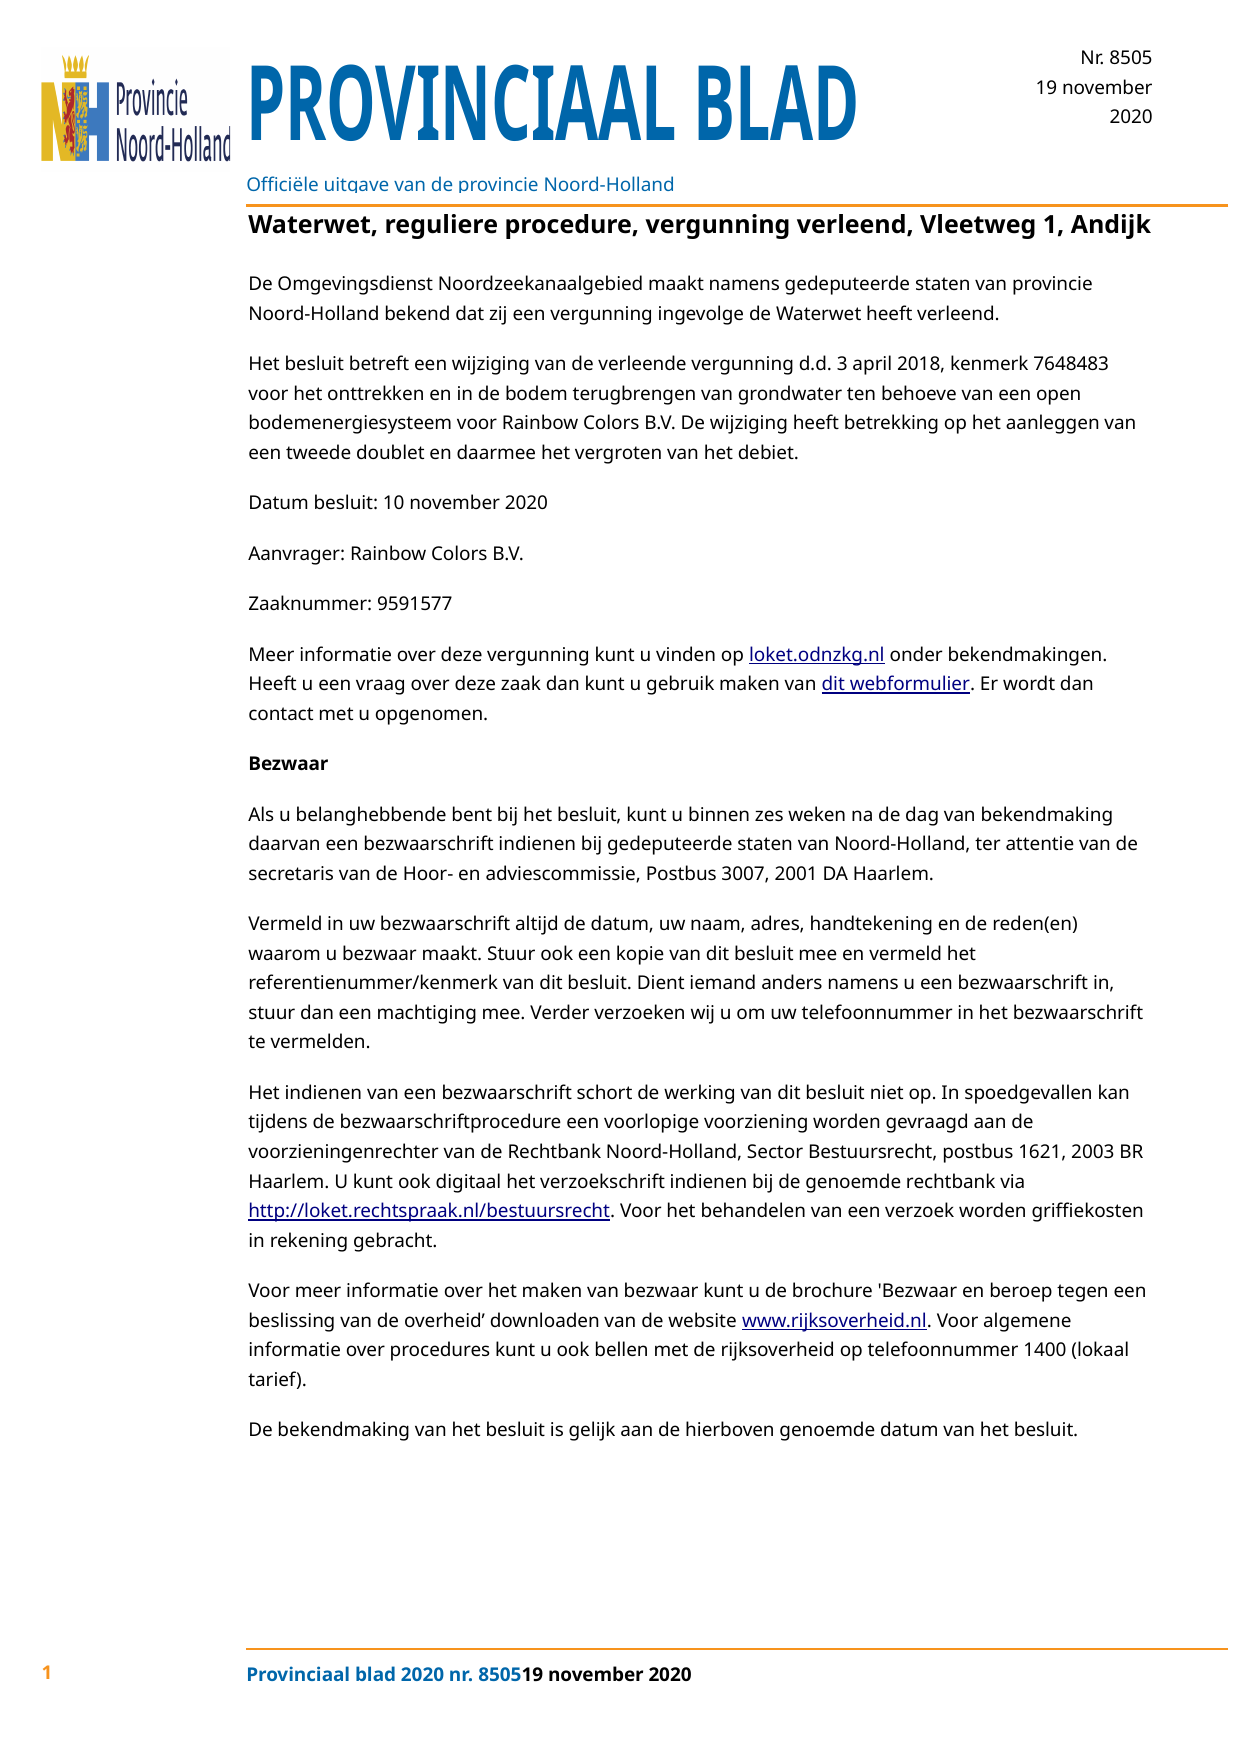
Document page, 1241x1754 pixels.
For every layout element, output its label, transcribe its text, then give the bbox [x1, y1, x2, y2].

text Aanvrager: Rainbow Colors B.V. [248, 540, 1152, 566]
text Waterwet, reguliere procedure, vergunning verleend, Vleetweg 1, Andijk [248, 207, 1152, 241]
text Meer informatie over deze vergunning kunt u vinden op loket.odnzkg.nl onder bekendmakingen. Heeft u een vraag over deze zaak dan kunt u gebruik maken van dit webformulier. Er wordt dan contact met u opgenomen. [248, 641, 1152, 726]
text Het indienen van een bezwaarschrift schort de werking van dit besluit niet op. In spoedgevallen kan tijdens de bezwaarschriftprocedure een voorlopige voorziening worden gevraagd aan de voorzieningenrechter van de Rechtbank Noord-Holland, Sector Bestuursrecht, postbus 1621, 2003 BR Haarlem. U kunt ook digitaal het verzoekschrift indienen bij de genoemde rechtbank via http://loket.rechtspraak.nl/bestuursrecht. Voor het behandelen van een verzoek worden griffiekosten in rekening gebracht. [248, 1079, 1152, 1253]
text Bezwaar [248, 750, 1152, 776]
text Vermeld in uw bezwaarschrift altijd de datum, uw naam, adres, handtekening en de reden(en) waarom u bezwaar maakt. Stuur ook een kopie van dit besluit mee en vermeld het referentienummer/kenmerk van dit besluit. Dient iemand anders namens u een bezwaarschrift in, stuur dan een machtiging mee. Verder verzoeken wij u om uw telefoonnummer in het bezwaarschrift te vermelden. [248, 910, 1152, 1054]
text Het besluit betreft een wijziging van de verleende vergunning d.d. 3 april 2018, kenmerk 7648483 voor het onttrekken en in de bodem terugbrengen van grondwater ten behoeve van een open bodemenergiesysteem voor Rainbow Colors B.V. De wijziging heeft betrekking op het aanleggen van een tweede doublet en daarmee het vergroten van het debiet. [248, 350, 1152, 465]
text Zaaknummer: 9591577 [248, 590, 1152, 616]
text Voor meer informatie over het maken van bezwaar kunt u de brochure 'Bezwaar en beroep tegen een beslissing van de overheid’ downloaden van de website www.rijksoverheid.nl. Voor algemene informatie over procedures kunt u ook bellen met de rijksoverheid op telefoonnummer 1400 (lokaal tarief). [248, 1277, 1152, 1392]
text De bekendmaking van het besluit is gelijk aan de hierboven genoemde datum van het besluit. [248, 1417, 1152, 1442]
text Als u belanghebbende bent bij het besluit, kunt u binnen zes weken na de dag van bekendmaking daarvan een bezwaarschrift indienen bij gedeputeerde staten van Noord-Holland, ter attentie van de secretaris van de Hoor- en adviescommissie, Postbus 3007, 2001 DA Haarlem. [248, 801, 1152, 886]
picture [41, 47, 231, 172]
text De Omgevingsdienst Noordzeekanaalgebied maakt namens gedeputeerde staten van provincie Noord-Holland bekend dat zij een vergunning ingevolge de Waterwet heeft verleend. [248, 270, 1152, 326]
text Datum besluit: 10 november 2020 [248, 489, 1152, 515]
